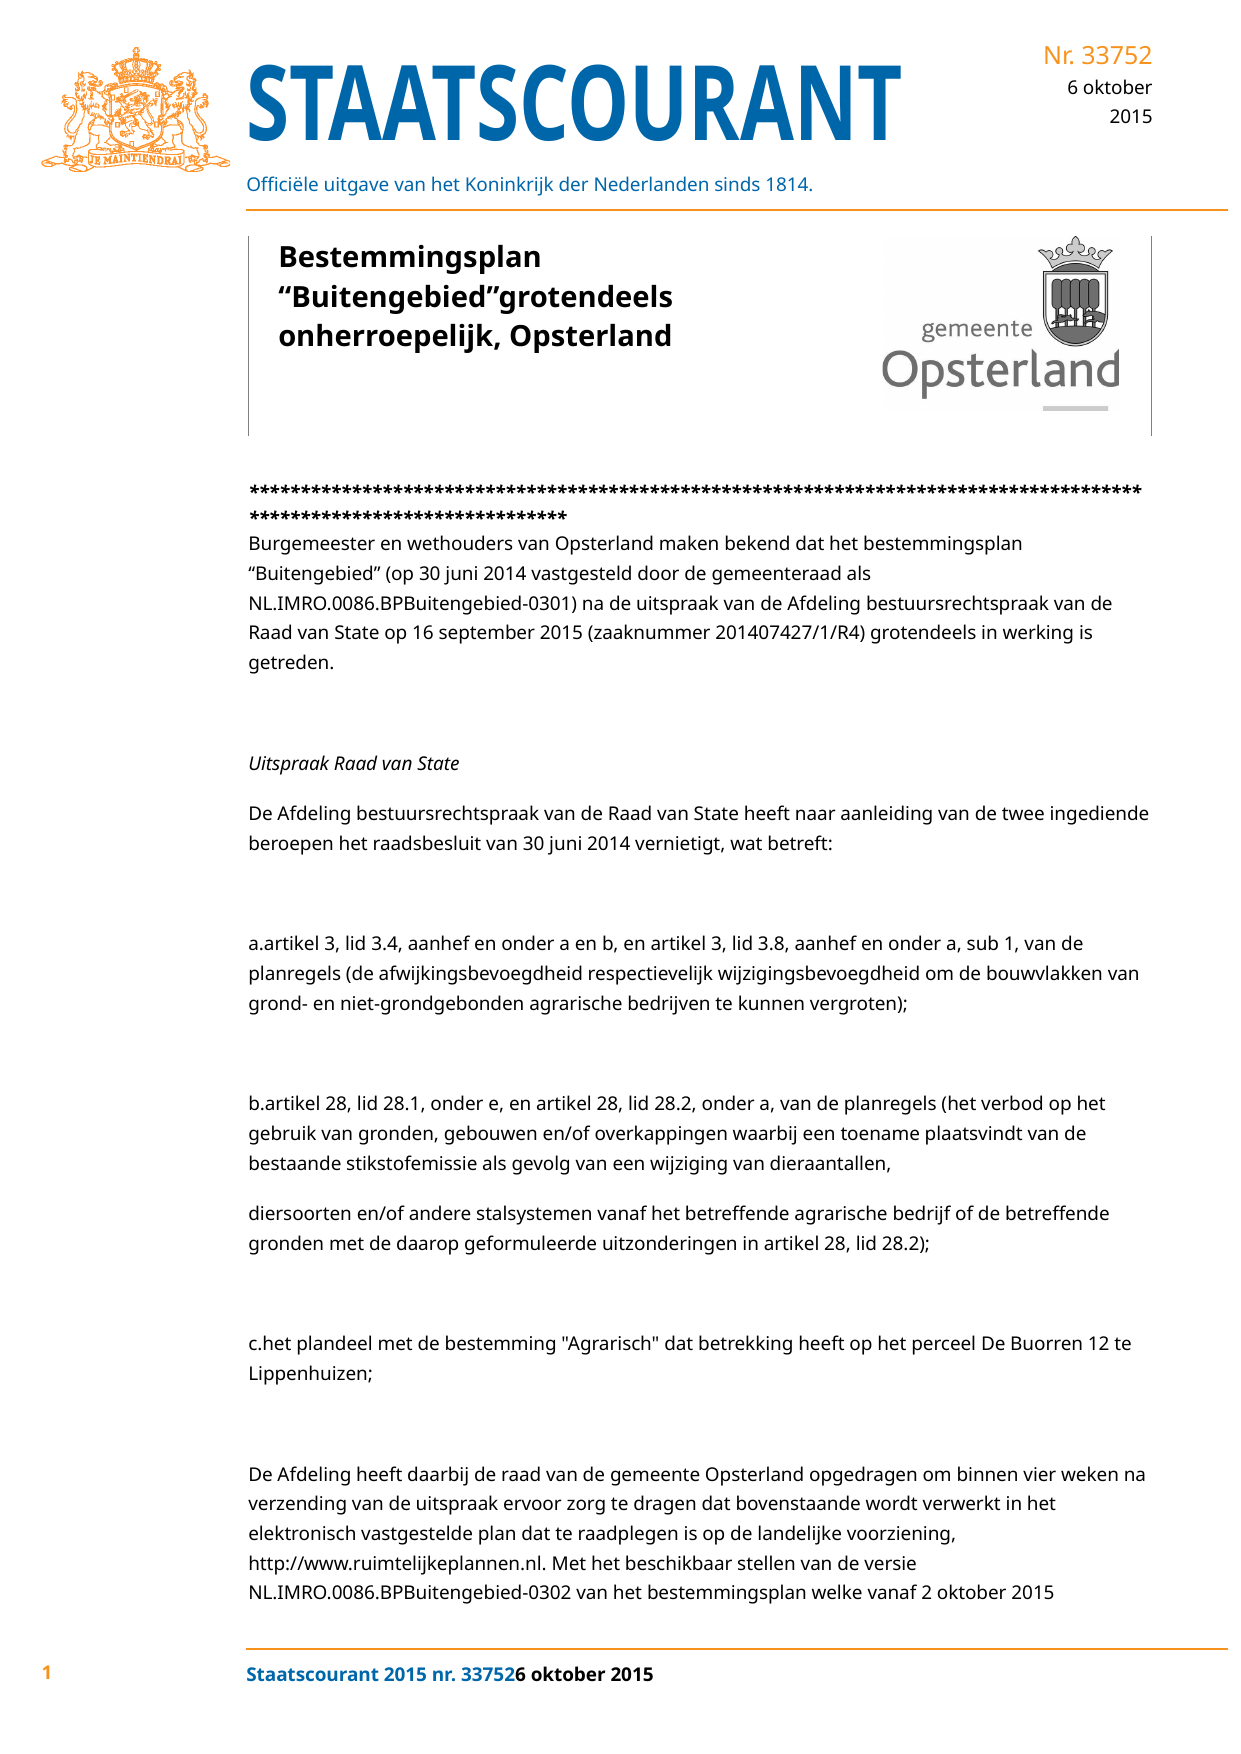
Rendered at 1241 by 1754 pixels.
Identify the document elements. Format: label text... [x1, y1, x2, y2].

text ********************************************************************************************************************** [248, 479, 1152, 531]
text a.artikel 3, lid 3.4, aanhef en onder a en b, en artikel 3, lid 3.8, aanhef en onder a, sub 1, van de planregels (de afwijkingsbevoegdheid respectievelijk wijzigingsbevoegdheid om de bouwvlakken van grond- en niet-grondgebonden agrarische bedrijven te kunnen vergroten); [248, 931, 1152, 1016]
text c.het plandeel met de bestemming "Agrarisch" dat betrekking heeft op het perceel De Buorren 12 te Lippenhuizen; [248, 1331, 1152, 1386]
text Uitspraak Raad van State [248, 750, 1152, 776]
picture [41, 47, 231, 172]
picture [882, 236, 1119, 411]
text diersoorten en/of andere stalsystemen vanaf het betreffende agrarische bedrijf of de betreffende gronden met de daarop geformuleerde uitzonderingen in artikel 28, lid 28.2); [248, 1200, 1152, 1256]
table_header [850, 236, 1151, 436]
text Burgemeester en wethouders van Opsterland maken bekend dat het bestemmingsplan “Buitengebied” (op 30 juni 2014 vastgesteld door de gemeenteraad als NL.IMRO.0086.BPBuitengebied-0301) na de uitspraak van de Afdeling bestuursrechtspraak van de Raad van State op 16 september 2015 (zaaknummer 201407427/1/R4) grotendeels in werking is getreden. [248, 531, 1152, 675]
table_header Bestemmingsplan “Buitengebied”grotendeels onherroepelijk, Opsterland [249, 236, 850, 436]
text De Afdeling bestuursrechtspraak van de Raad van State heeft naar aanleiding van de twee ingediende beroepen het raadsbesluit van 30 juni 2014 vernietigt, wat betreft: [248, 800, 1152, 856]
text De Afdeling heeft daarbij de raad van de gemeente Opsterland opgedragen om binnen vier weken na verzending van de uitspraak ervoor zorg te dragen dat bovenstaande wordt verwerkt in het elektronisch vastgestelde plan dat te raadplegen is op de landelijke voorziening, http://www.ruimtelijkeplannen.nl. Met het beschikbaar stellen van de versie NL.IMRO.0086.BPBuitengebied-0302 van het bestemmingsplan welke vanaf 2 oktober 2015 [248, 1461, 1152, 1605]
text b.artikel 28, lid 28.1, onder e, en artikel 28, lid 28.2, onder a, van de planregels (het verbod op het gebruik van gronden, gebouwen en/of overkappingen waarbij een toename plaatsvindt van de bestaande stikstofemissie als gevolg van een wijziging van dieraantallen, [248, 1091, 1152, 1176]
